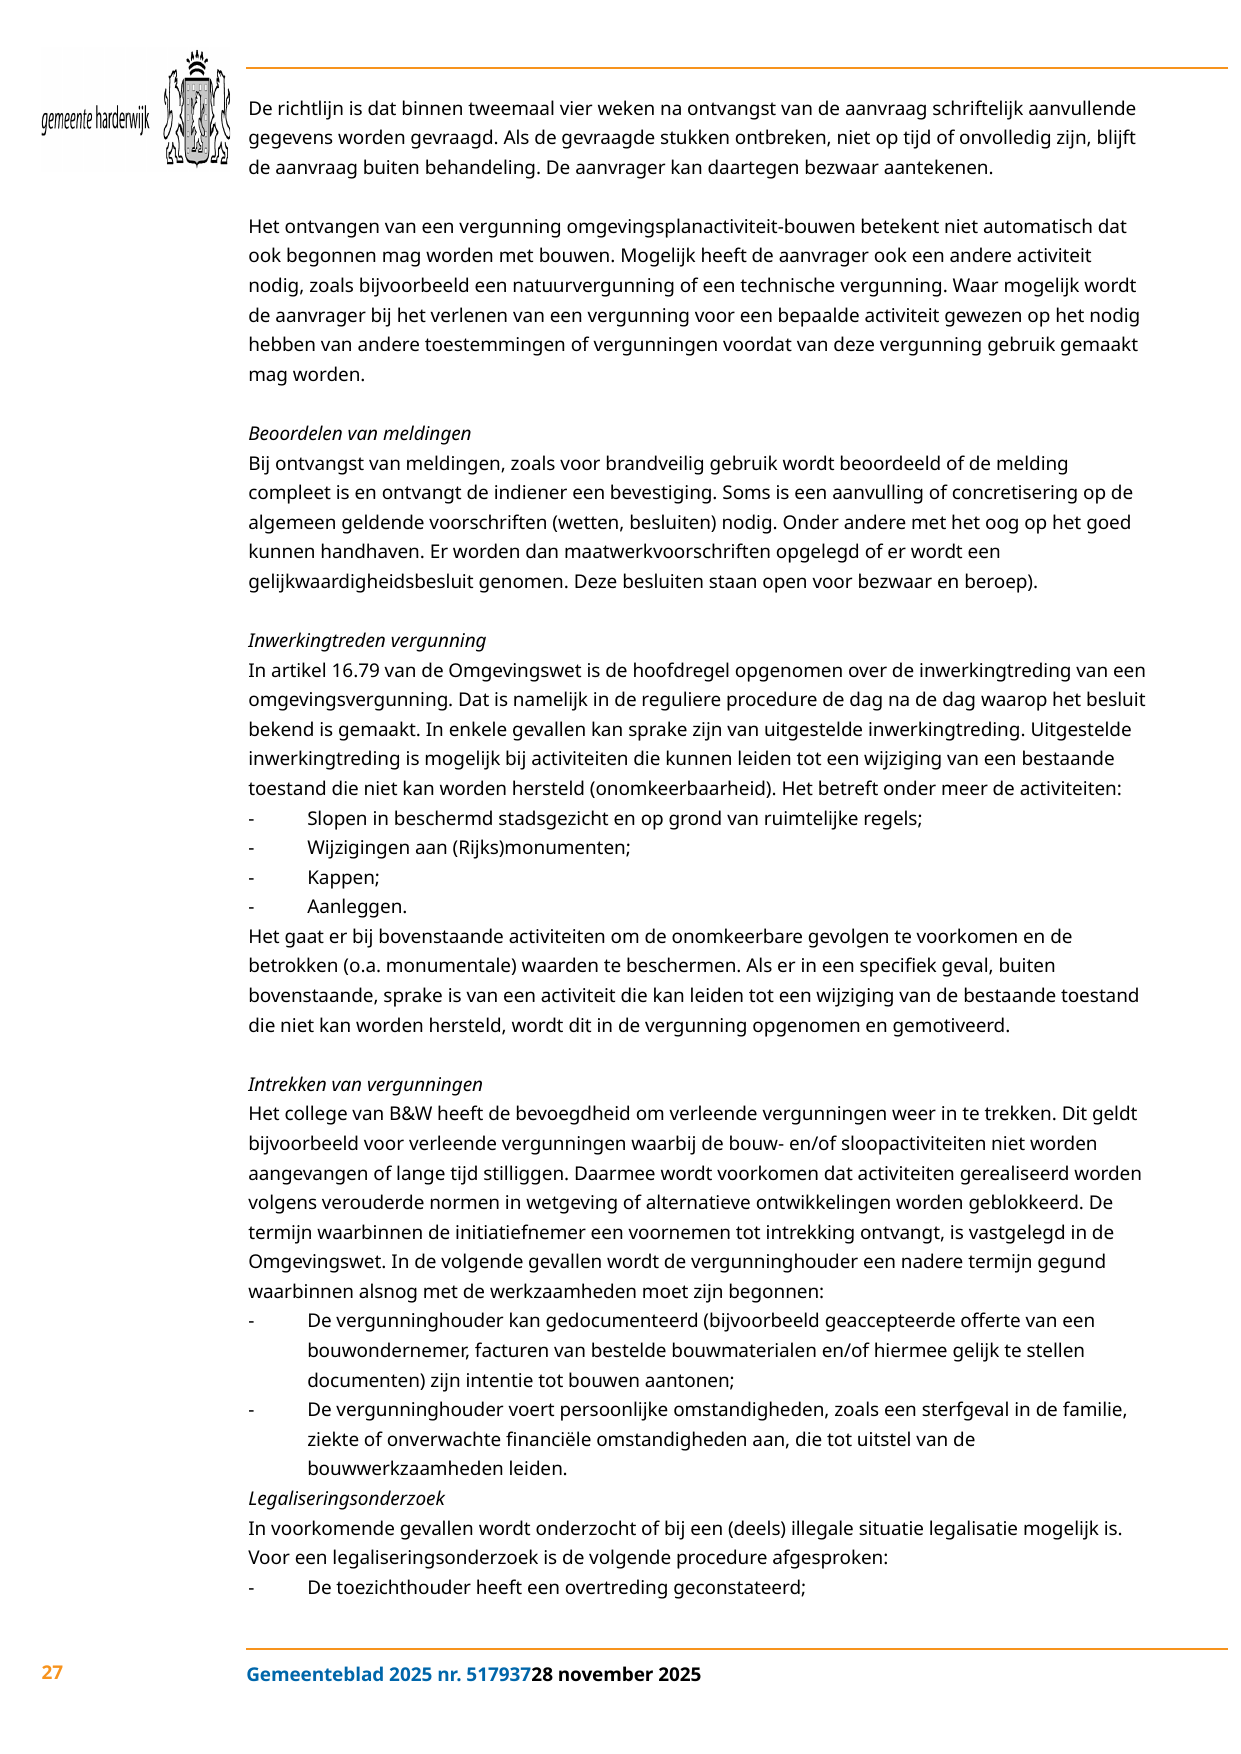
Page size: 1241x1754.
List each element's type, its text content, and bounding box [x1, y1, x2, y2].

text Legaliseringsonderzoek [248, 1485, 1152, 1511]
text Beoordelen van meldingen [248, 420, 1152, 446]
text In voorkomende gevallen wordt onderzocht of bij een (deels) illegale situatie legalisatie mogelijk is. Voor een legaliseringsonderzoek is de volgende procedure afgesproken: [248, 1515, 1152, 1570]
list Aanleggen. [248, 893, 1152, 919]
list De vergunninghouder voert persoonlijke omstandigheden, zoals een sterfgeval in de familie, ziekte of onverwachte financiële omstandigheden aan, die tot uitstel van de bouwwerkzaamheden leiden. [248, 1396, 1152, 1481]
text Het ontvangen van een vergunning omgevingsplanactiviteit-bouwen betekent niet automatisch dat ook begonnen mag worden met bouwen. Mogelijk heeft de aanvrager ook een andere activiteit nodig, zoals bijvoorbeeld een natuurvergunning of een technische vergunning. Waar mogelijk wordt de aanvrager bij het verlenen van een vergunning voor een bepaalde activiteit gewezen op het nodig hebben van andere toestemmingen of vergunningen voordat van deze vergunning gebruik gemaakt mag worden. [248, 213, 1152, 387]
text Intrekken van vergunningen [248, 1071, 1152, 1097]
text Het gaat er bij bovenstaande activiteiten om de onomkeerbare gevolgen te voorkomen en de betrokken (o.a. monumentale) waarden te beschermen. Als er in een specifiek geval, buiten bovenstaande, sprake is van een activiteit die kan leiden tot een wijziging van de bestaande toestand die niet kan worden hersteld, wordt dit in de vergunning opgenomen en gemotiveerd. [248, 923, 1152, 1038]
text De richtlijn is dat binnen tweemaal vier weken na ontvangst van de aanvraag schriftelijk aanvullende gegevens worden gevraagd. Als de gevraagde stukken ontbreken, niet op tijd of onvolledig zijn, blijft de aanvraag buiten behandeling. De aanvrager kan daartegen bezwaar aantekenen. [248, 95, 1152, 180]
list Kappen; [248, 864, 1152, 890]
text Bij ontvangst van meldingen, zoals voor brandveilig gebruik wordt beoordeeld of de melding compleet is en ontvangt de indiener een bevestiging. Soms is een aanvulling of concretisering op de algemeen geldende voorschriften (wetten, besluiten) nodig. Onder andere met het oog op het goed kunnen handhaven. Er worden dan maatwerkvoorschriften opgelegd of er wordt een gelijkwaardigheidsbesluit genomen. Deze besluiten staan open voor bezwaar en beroep). [248, 450, 1152, 594]
list Slopen in beschermd stadsgezicht en op grond van ruimtelijke regels; [248, 805, 1152, 831]
text In artikel 16.79 van de Omgevingswet is de hoofdregel opgenomen over de inwerkingtreding van een omgevingsvergunning. Dat is namelijk in de reguliere procedure de dag na de dag waarop het besluit bekend is gemaakt. In enkele gevallen kan sprake zijn van uitgestelde inwerkingtreding. Uitgestelde inwerkingtreding is mogelijk bij activiteiten die kunnen leiden tot een wijziging van een bestaande toestand die niet kan worden hersteld (onomkeerbaarheid). Het betreft onder meer de activiteiten: [248, 657, 1152, 801]
list De toezichthouder heeft een overtreding geconstateerd; [248, 1574, 1152, 1600]
text Het college van B&W heeft de bevoegdheid om verleende vergunningen weer in te trekken. Dit geldt bijvoorbeeld voor verleende vergunningen waarbij de bouw- en/of sloopactiviteiten niet worden aangevangen of lange tijd stilliggen. Daarmee wordt voorkomen dat activiteiten gerealiseerd worden volgens verouderde normen in wetgeving of alternatieve ontwikkelingen worden geblokkeerd. De termijn waarbinnen de initiatiefnemer een voornemen tot intrekking ontvangt, is vastgelegd in de Omgevingswet. In de volgende gevallen wordt de vergunninghouder een nadere termijn gegund waarbinnen alsnog met de werkzaamheden moet zijn begonnen: [248, 1101, 1152, 1304]
picture [41, 47, 231, 172]
text Inwerkingtreden vergunning [248, 627, 1152, 653]
list De vergunninghouder kan gedocumenteerd (bijvoorbeeld geaccepteerde offerte van een bouwondernemer, facturen van bestelde bouwmaterialen en/of hiermee gelijk te stellen documenten) zijn intentie tot bouwen aantonen; [248, 1308, 1152, 1393]
list Wijzigingen aan (Rijks)monumenten; [248, 834, 1152, 860]
